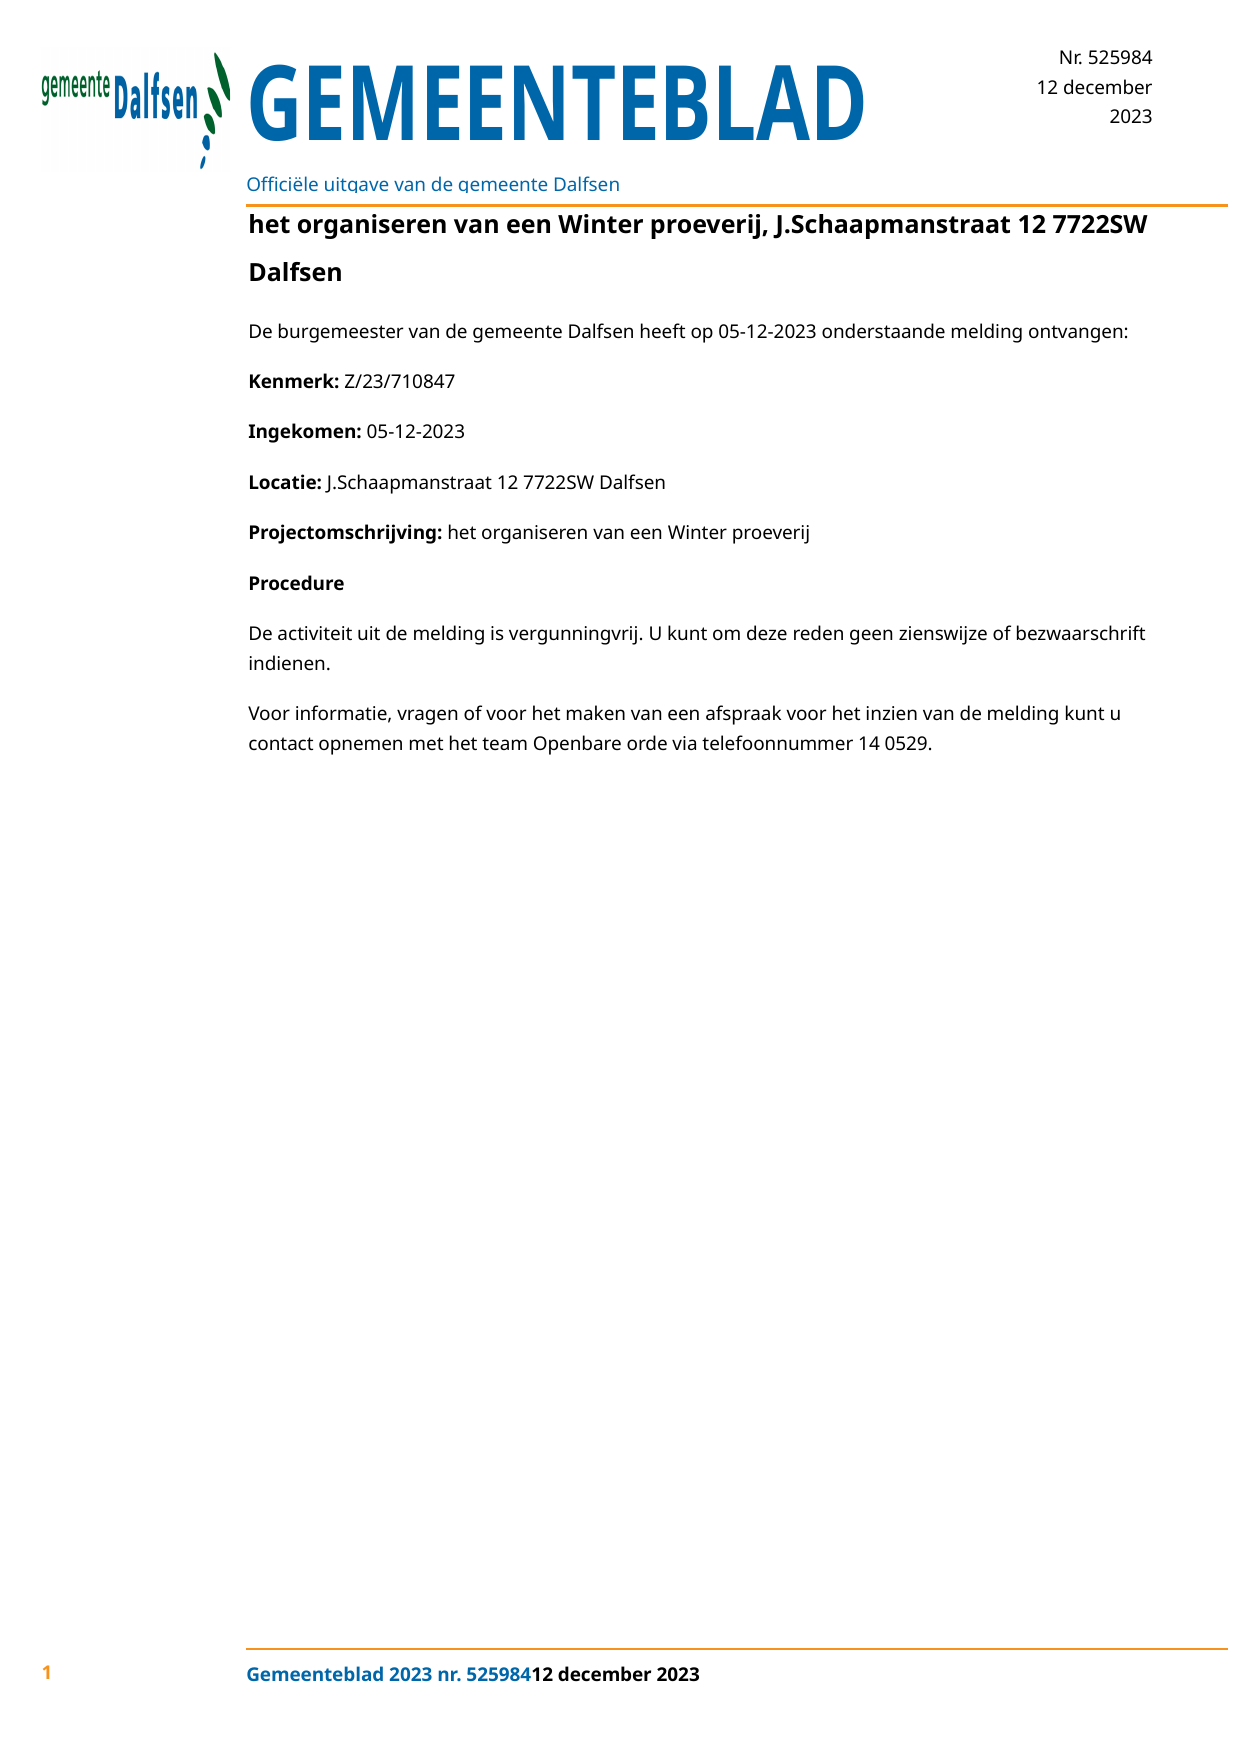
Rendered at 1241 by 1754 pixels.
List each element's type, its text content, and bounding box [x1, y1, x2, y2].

text De activiteit uit de melding is vergunningvrij. U kunt om deze reden geen zienswijze of bezwaarschrift indienen. [248, 620, 1152, 676]
text het organiseren van een Winter proeverij, J.Schaapmanstraat 12 7722SW Dalfsen [248, 207, 1152, 288]
text Procedure [248, 570, 1152, 596]
text Ingekomen: 05-12-2023 [248, 419, 1152, 444]
text Kenmerk: Z/23/710847 [248, 368, 1152, 394]
text Voor informatie, vragen of voor het maken van een afspraak voor het inzien van de melding kunt u contact opnemen met het team Openbare orde via telefoonnummer 14 0529. [248, 700, 1152, 756]
text Projectomschrijving: het organiseren van een Winter proeverij [248, 519, 1152, 545]
text De burgemeester van de gemeente Dalfsen heeft op 05-12-2023 onderstaande melding ontvangen: [248, 318, 1152, 344]
text Locatie: J.Schaapmanstraat 12 7722SW Dalfsen [248, 469, 1152, 495]
picture [41, 47, 231, 172]
